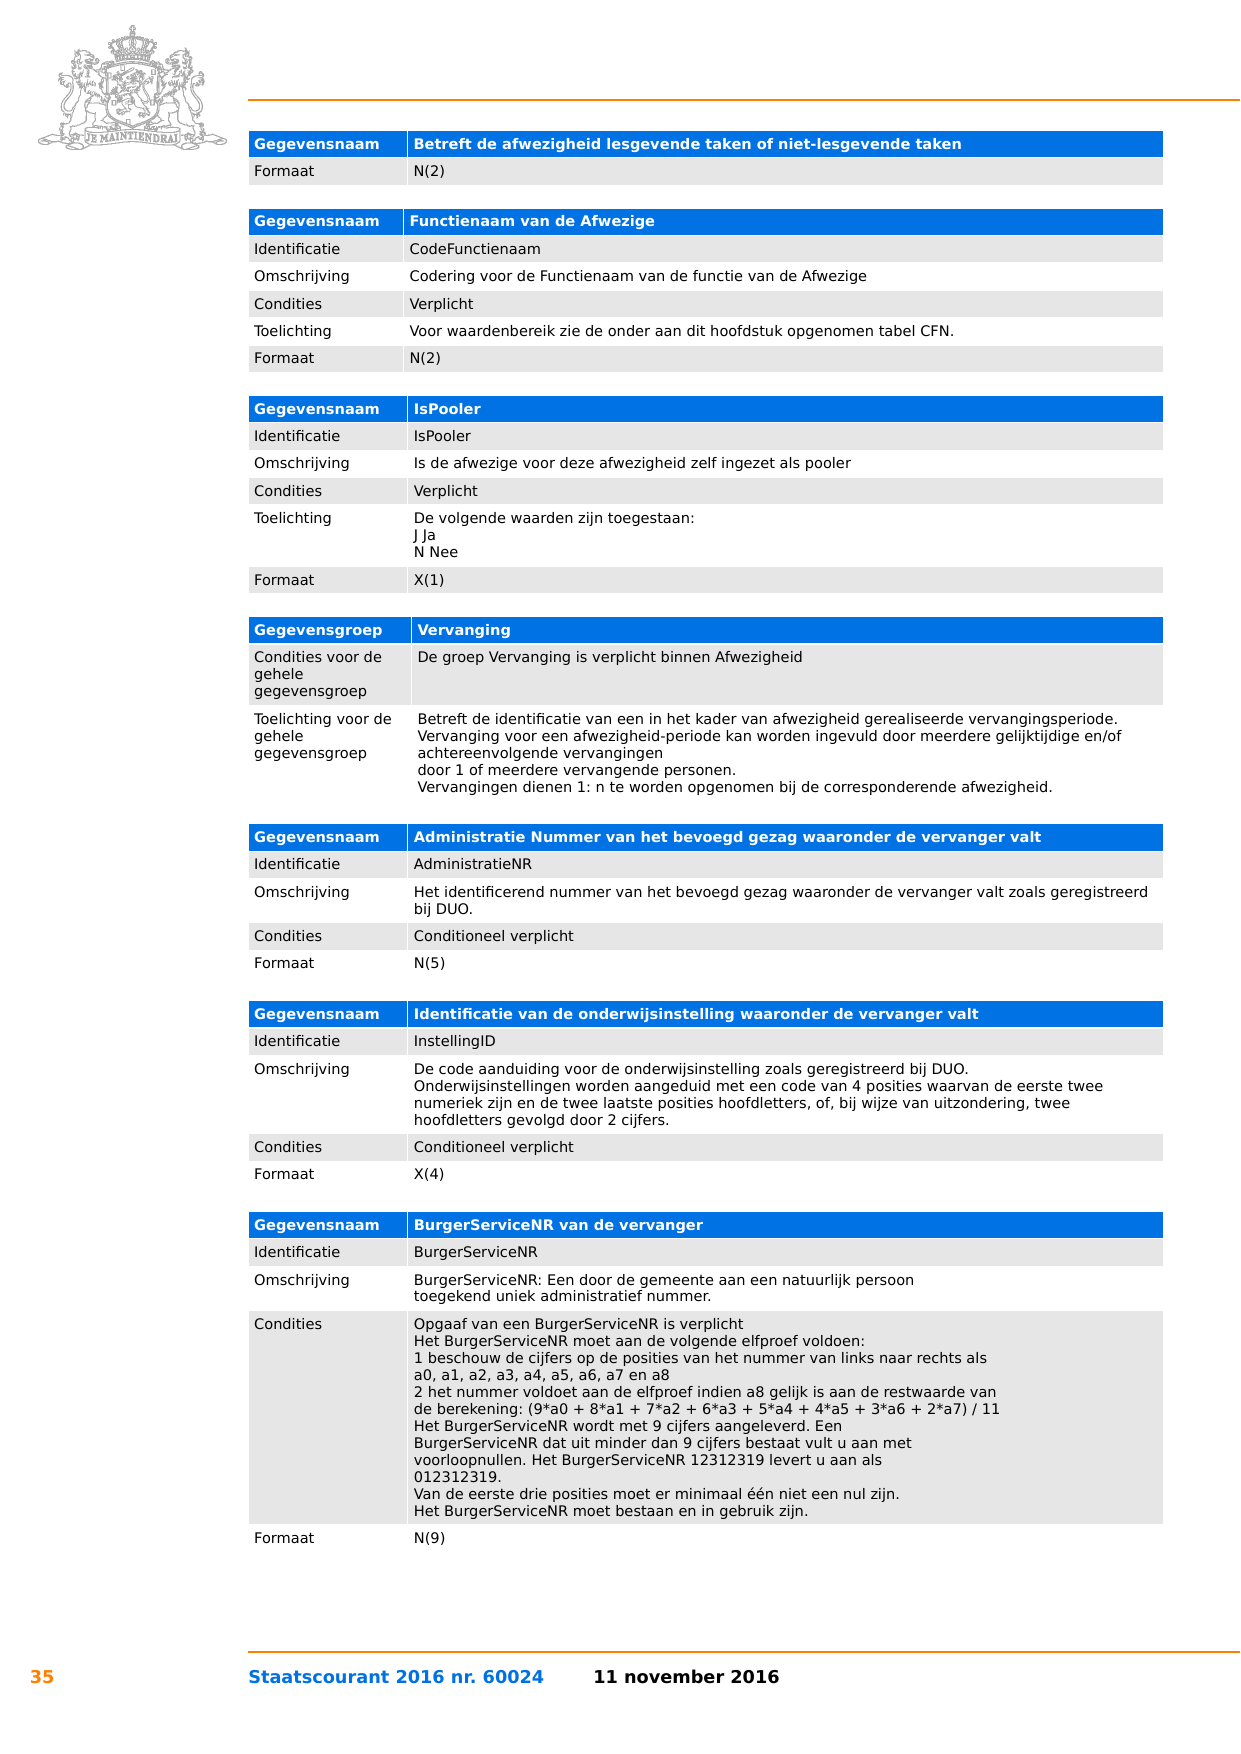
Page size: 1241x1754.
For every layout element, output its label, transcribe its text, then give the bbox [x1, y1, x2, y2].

table_cell De groep Vervanging is verplicht binnen Afwezigheid [412, 645, 1163, 705]
picture [38, 25, 227, 150]
table_cell De volgende waarden zijn toegestaan: J Ja N Nee [408, 506, 1163, 566]
table_cell Identificatie [249, 852, 407, 878]
table_cell Toelichting [249, 318, 403, 344]
table_cell Conditioneel verplicht [408, 923, 1163, 950]
table_header Gegevensnaam [249, 824, 407, 851]
table_cell Formaat [249, 1162, 407, 1188]
table_cell Omschrijving [249, 451, 407, 477]
table_header Gegevensnaam [249, 1212, 407, 1238]
table_cell N(2) [408, 158, 1163, 185]
table_cell Formaat [249, 951, 407, 977]
table_cell Toelichting voor de gehele gegevensgroep [249, 706, 411, 800]
table_header Gegevensnaam [249, 396, 407, 422]
table_cell Omschrijving [249, 264, 403, 290]
table_cell Omschrijving [249, 1267, 407, 1310]
table_cell Formaat [249, 567, 407, 593]
table_header Vervanging [412, 617, 1163, 643]
table_cell Condities [249, 1134, 407, 1161]
table_header Functienaam van de Afwezige [404, 209, 1163, 235]
table_header Gegevensnaam [249, 131, 407, 157]
table_cell Verplicht [404, 291, 1163, 317]
table_cell Identificatie [249, 236, 403, 262]
table_cell BurgerServiceNR [408, 1239, 1163, 1266]
table_header Gegevensgroep [249, 617, 411, 643]
table_header Identificatie van de onderwijsinstelling waaronder de vervanger valt [408, 1001, 1163, 1027]
table_header Administratie Nummer van het bevoegd gezag waaronder de vervanger valt [408, 824, 1163, 851]
table_header Gegevensnaam [249, 1001, 407, 1027]
table_cell Condities [249, 478, 407, 504]
table_cell Conditioneel verplicht [408, 1134, 1163, 1161]
table_cell Betreft de identificatie van een in het kader van afwezigheid gerealiseerde vervangingsperiode. Vervanging voor een afwezigheid-periode kan worden ingevuld door meerdere gelijktijdige en/of achtereenvolgende vervangingen door 1 of meerdere vervangende personen. Vervangingen dienen 1: n te worden opgenomen bij de corresponderende afwezigheid. [412, 706, 1163, 800]
table_cell Condities [249, 923, 407, 950]
table_cell Omschrijving [249, 1056, 407, 1133]
table_cell AdministratieNR [408, 852, 1163, 878]
table_cell CodeFunctienaam [404, 236, 1163, 262]
table_cell N(9) [408, 1525, 1163, 1552]
table_cell X(1) [408, 567, 1163, 593]
table_cell Identificatie [249, 1239, 407, 1266]
table_cell X(4) [408, 1162, 1163, 1188]
table_cell Formaat [249, 346, 403, 372]
table_header Gegevensnaam [249, 209, 403, 235]
table_header BurgerServiceNR van de vervanger [408, 1212, 1163, 1238]
table_cell Identificatie [249, 1029, 407, 1055]
table_cell Codering voor de Functienaam van de functie van de Afwezige [404, 264, 1163, 290]
table_cell Condities voor de gehele gegevensgroep [249, 645, 411, 705]
table_header Betreft de afwezigheid lesgevende taken of niet-lesgevende taken [408, 131, 1163, 157]
table_cell Identificatie [249, 423, 407, 450]
table_cell Het identificerend nummer van het bevoegd gezag waaronder de vervanger valt zoals geregistreerd bij DUO. [408, 879, 1163, 922]
table_cell N(2) [404, 346, 1163, 372]
table_cell BurgerServiceNR: Een door de gemeente aan een natuurlijk persoon toegekend uniek administratief nummer. [408, 1267, 1163, 1310]
table_cell InstellingID [408, 1029, 1163, 1055]
table_cell Is de afwezige voor deze afwezigheid zelf ingezet als pooler [408, 451, 1163, 477]
table_cell Formaat [249, 158, 407, 185]
table_cell Toelichting [249, 506, 407, 566]
table_cell N(5) [408, 951, 1163, 977]
table_cell Verplicht [408, 478, 1163, 504]
table_cell Condities [249, 291, 403, 317]
table_cell De code aanduiding voor de onderwijsinstelling zoals geregistreerd bij DUO. Onderwijsinstellingen worden aangeduid met een code van 4 posities waarvan de eerste twee numeriek zijn en de twee laatste posities hoofdletters, of, bij wijze van uitzondering, twee hoofdletters gevolgd door 2 cijfers. [408, 1056, 1163, 1133]
table_cell Opgaaf van een BurgerServiceNR is verplicht Het BurgerServiceNR moet aan de volgende elfproef voldoen: 1 beschouw de cijfers op de posities van het nummer van links naar rechts als a0, a1, a2, a3, a4, a5, a6, a7 en a8 2 het nummer voldoet aan de elfproef indien a8 gelijk is aan de restwaarde van de berekening: (9*a0 + 8*a1 + 7*a2 + 6*a3 + 5*a4 + 4*a5 + 3*a6 + 2*a7) / 11 Het BurgerServiceNR wordt met 9 cijfers aangeleverd. Een BurgerServiceNR dat uit minder dan 9 cijfers bestaat vult u aan met voorloopnullen. Het BurgerServiceNR 12312319 levert u aan als 012312319. Van de eerste drie posities moet er minimaal één niet een nul zijn. Het BurgerServiceNR moet bestaan en in gebruik zijn. [408, 1311, 1163, 1524]
table_header IsPooler [408, 396, 1163, 422]
table_cell Voor waardenbereik zie de onder aan dit hoofdstuk opgenomen tabel CFN. [404, 318, 1163, 344]
table_cell Formaat [249, 1525, 407, 1552]
table_cell Condities [249, 1311, 407, 1524]
table_cell IsPooler [408, 423, 1163, 450]
table_cell Omschrijving [249, 879, 407, 922]
